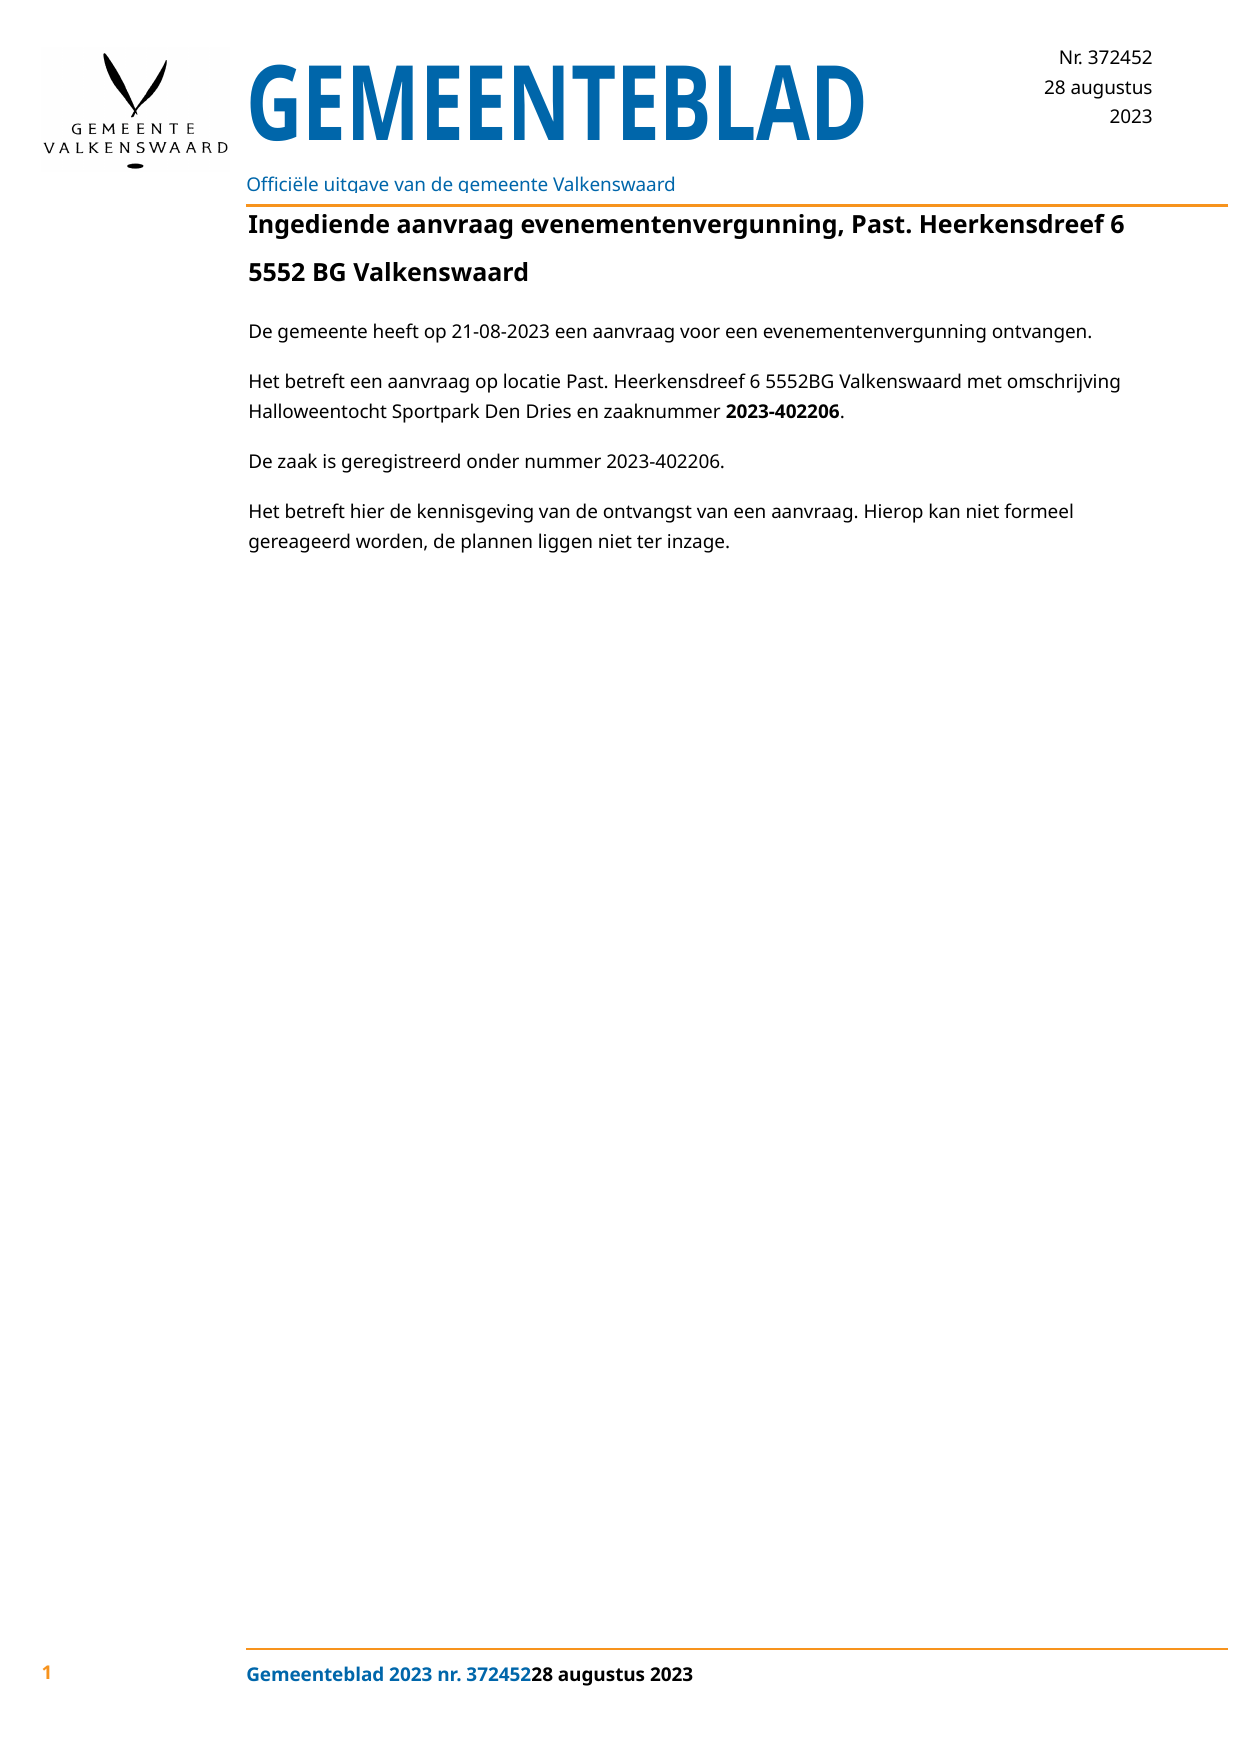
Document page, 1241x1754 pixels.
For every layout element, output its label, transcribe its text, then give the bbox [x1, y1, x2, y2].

picture [41, 47, 231, 172]
text Ingediende aanvraag evenementenvergunning, Past. Heerkensdreef 6 5552 BG Valkenswaard [248, 207, 1152, 288]
text Het betreft hier de kennisgeving van de ontvangst van een aanvraag. Hierop kan niet formeel gereageerd worden, de plannen liggen niet ter inzage. [248, 499, 1152, 554]
text Het betreft een aanvraag op locatie Past. Heerkensdreef 6 5552BG Valkenswaard met omschrijving Halloweentocht Sportpark Den Dries en zaaknummer 2023-402206. [248, 368, 1152, 424]
text De zaak is geregistreerd onder nummer 2023-402206. [248, 448, 1152, 474]
text De gemeente heeft op 21-08-2023 een aanvraag voor een evenementenvergunning ontvangen. [248, 318, 1152, 344]
